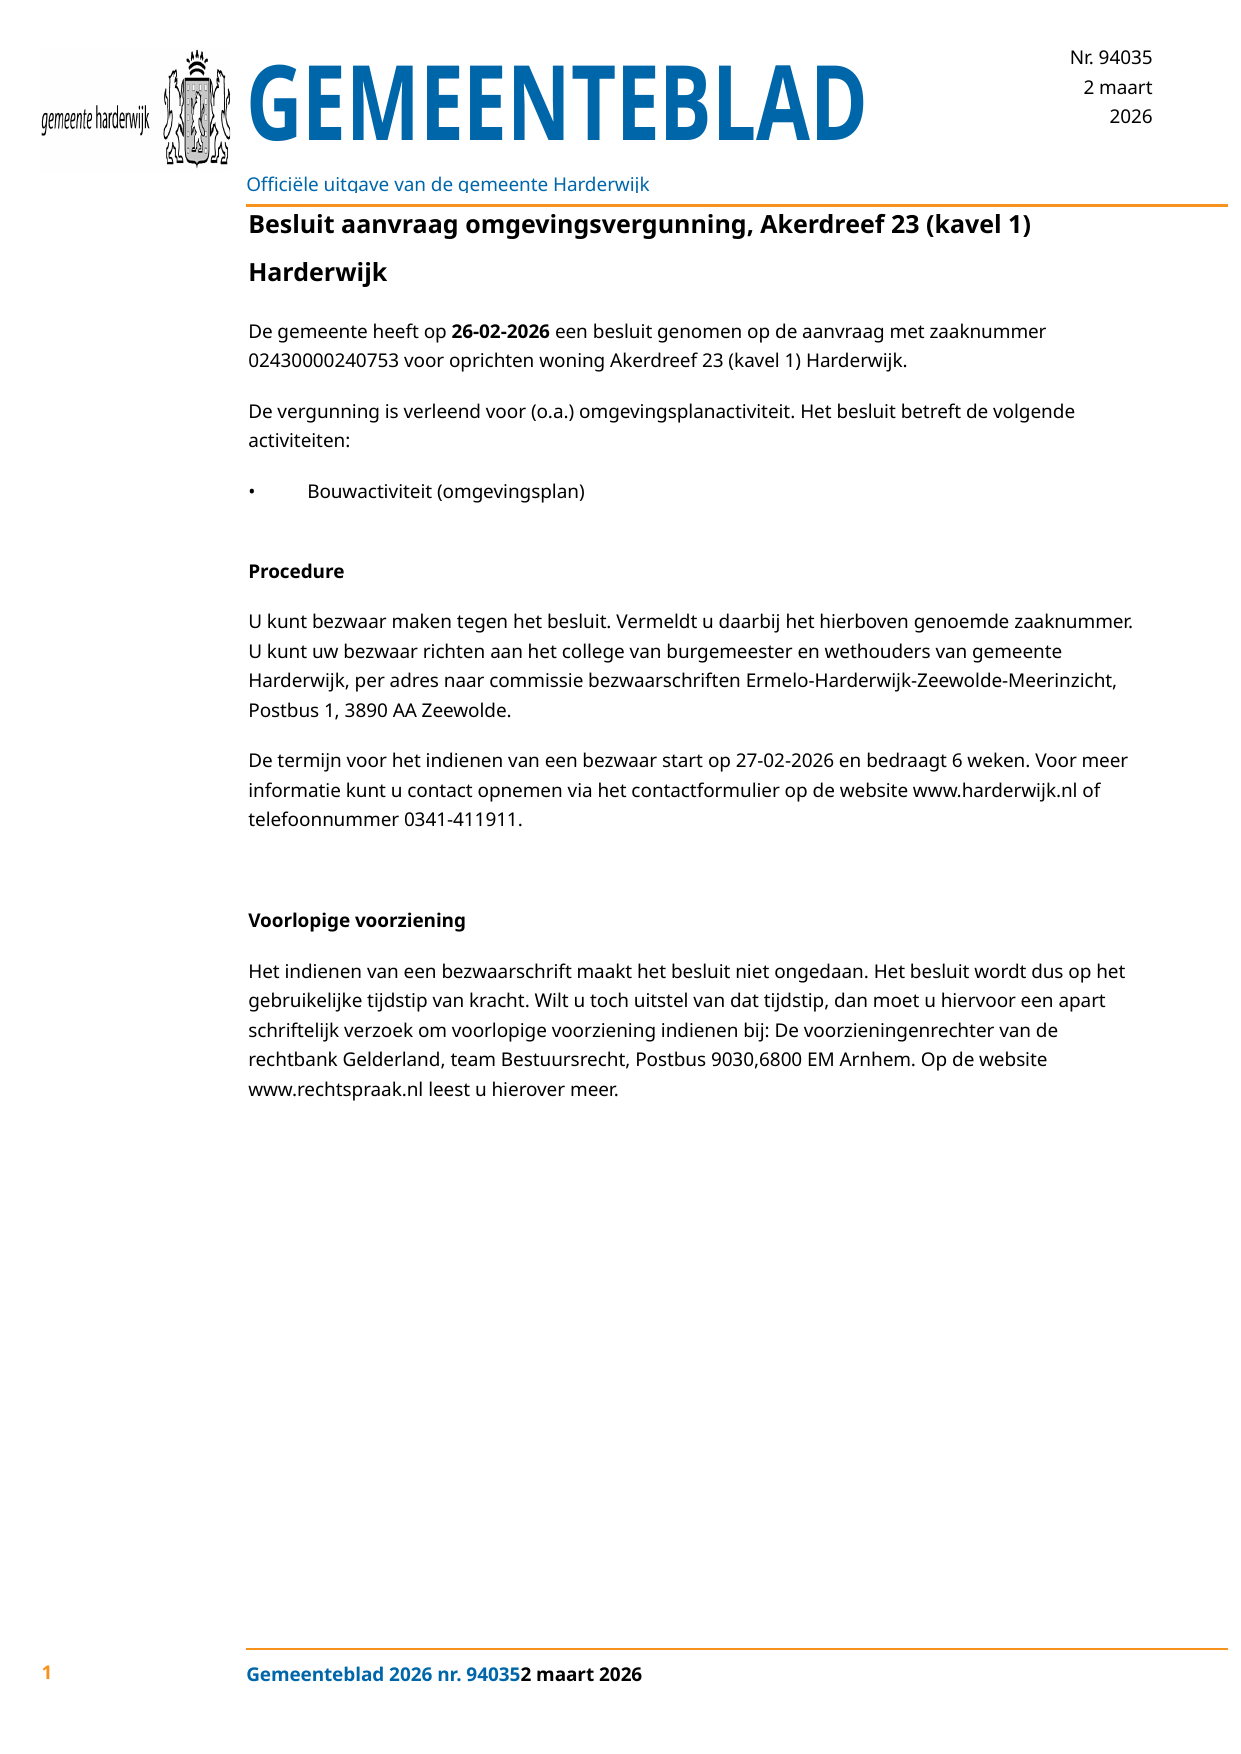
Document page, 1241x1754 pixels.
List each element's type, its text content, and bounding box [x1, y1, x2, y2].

text U kunt bezwaar maken tegen het besluit. Vermeldt u daarbij het hierboven genoemde zaaknummer. U kunt uw bezwaar richten aan het college van burgemeester en wethouders van gemeente Harderwijk, per adres naar commissie bezwaarschriften Ermelo-Harderwijk-Zeewolde-Meerinzicht, Postbus 1, 3890 AA Zeewolde. [248, 608, 1152, 723]
list Bouwactiviteit (omgevingsplan) [248, 478, 1152, 504]
text Procedure [248, 558, 1152, 584]
text Besluit aanvraag omgevingsvergunning, Akerdreef 23 (kavel 1) Harderwijk [248, 207, 1152, 288]
picture [41, 47, 231, 172]
text De termijn voor het indienen van een bezwaar start op 27-02-2026 en bedraagt 6 weken. Voor meer informatie kunt u contact opnemen via het contactformulier op de website www.harderwijk.nl of telefoonnummer 0341-411911. [248, 747, 1152, 832]
text Voorlopige voorziening [248, 907, 1152, 933]
text De gemeente heeft op 26-02-2026 een besluit genomen op de aanvraag met zaaknummer 02430000240753 voor oprichten woning Akerdreef 23 (kavel 1) Harderwijk. [248, 318, 1152, 373]
text De vergunning is verleend voor (o.a.) omgevingsplanactiviteit. Het besluit betreft de volgende activiteiten: [248, 398, 1152, 453]
text Het indienen van een bezwaarschrift maakt het besluit niet ongedaan. Het besluit wordt dus op het gebruikelijke tijdstip van kracht. Wilt u toch uitstel van dat tijdstip, dan moet u hiervoor een apart schriftelijk verzoek om voorlopige voorziening indienen bij: De voorzieningenrechter van de rechtbank Gelderland, team Bestuursrecht, Postbus 9030,6800 EM Arnhem. Op de website www.rechtspraak.nl leest u hierover meer. [248, 958, 1152, 1102]
